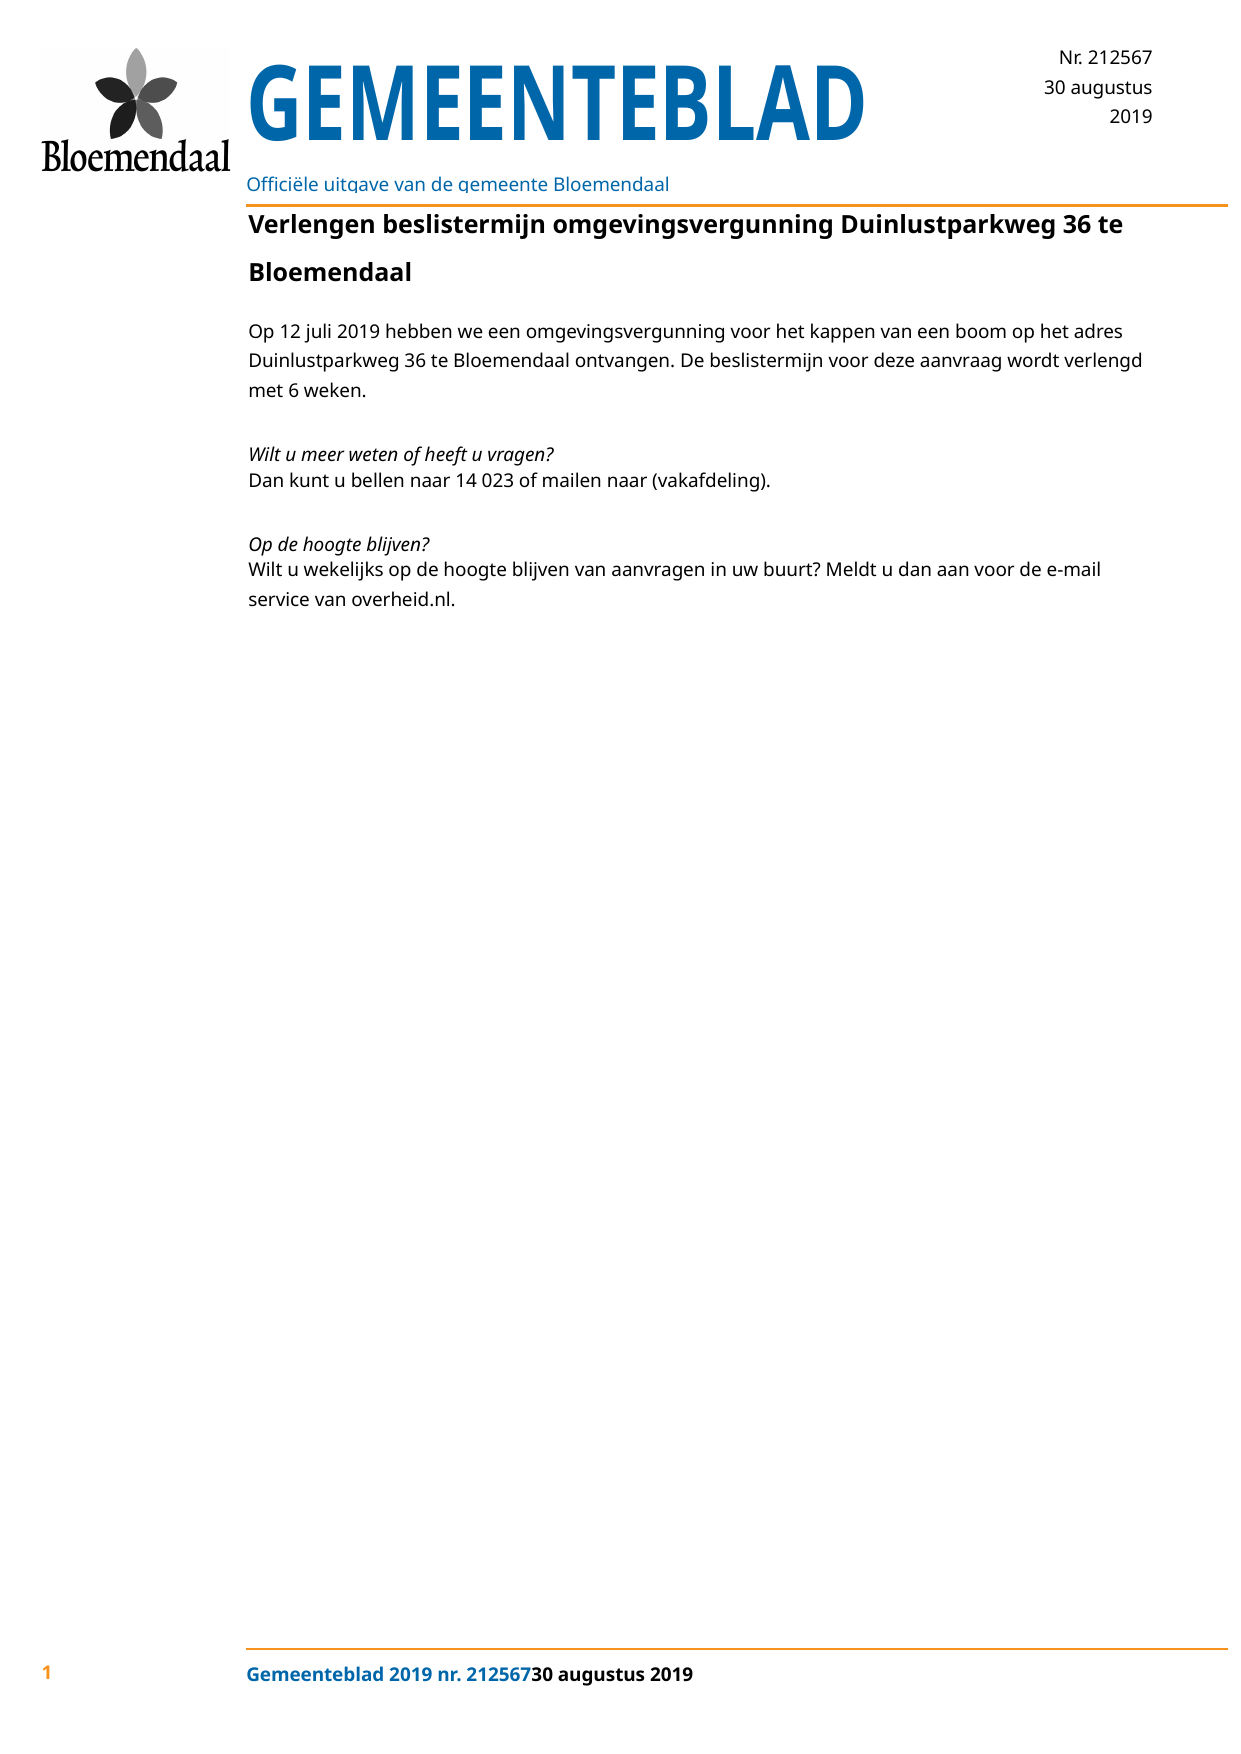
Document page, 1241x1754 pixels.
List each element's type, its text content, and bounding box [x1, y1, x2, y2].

text Verlengen beslistermijn omgevingsvergunning Duinlustparkweg 36 te Bloemendaal [248, 207, 1152, 288]
picture [41, 47, 231, 172]
text Wilt u meer weten of heeft u vragen? [248, 441, 1152, 467]
text Op de hoogte blijven? [248, 531, 1152, 556]
text Dan kunt u bellen naar 14 023 of mailen naar (vakafdeling). [248, 467, 1152, 492]
text Wilt u wekelijks op de hoogte blijven van aanvragen in uw buurt? Meldt u dan aan voor de e-mail service van overheid.nl. [248, 556, 1152, 612]
text Op 12 juli 2019 hebben we een omgevingsvergunning voor het kappen van een boom op het adres Duinlustparkweg 36 te Bloemendaal ontvangen. De beslistermijn voor deze aanvraag wordt verlengd met 6 weken. [248, 318, 1152, 403]
